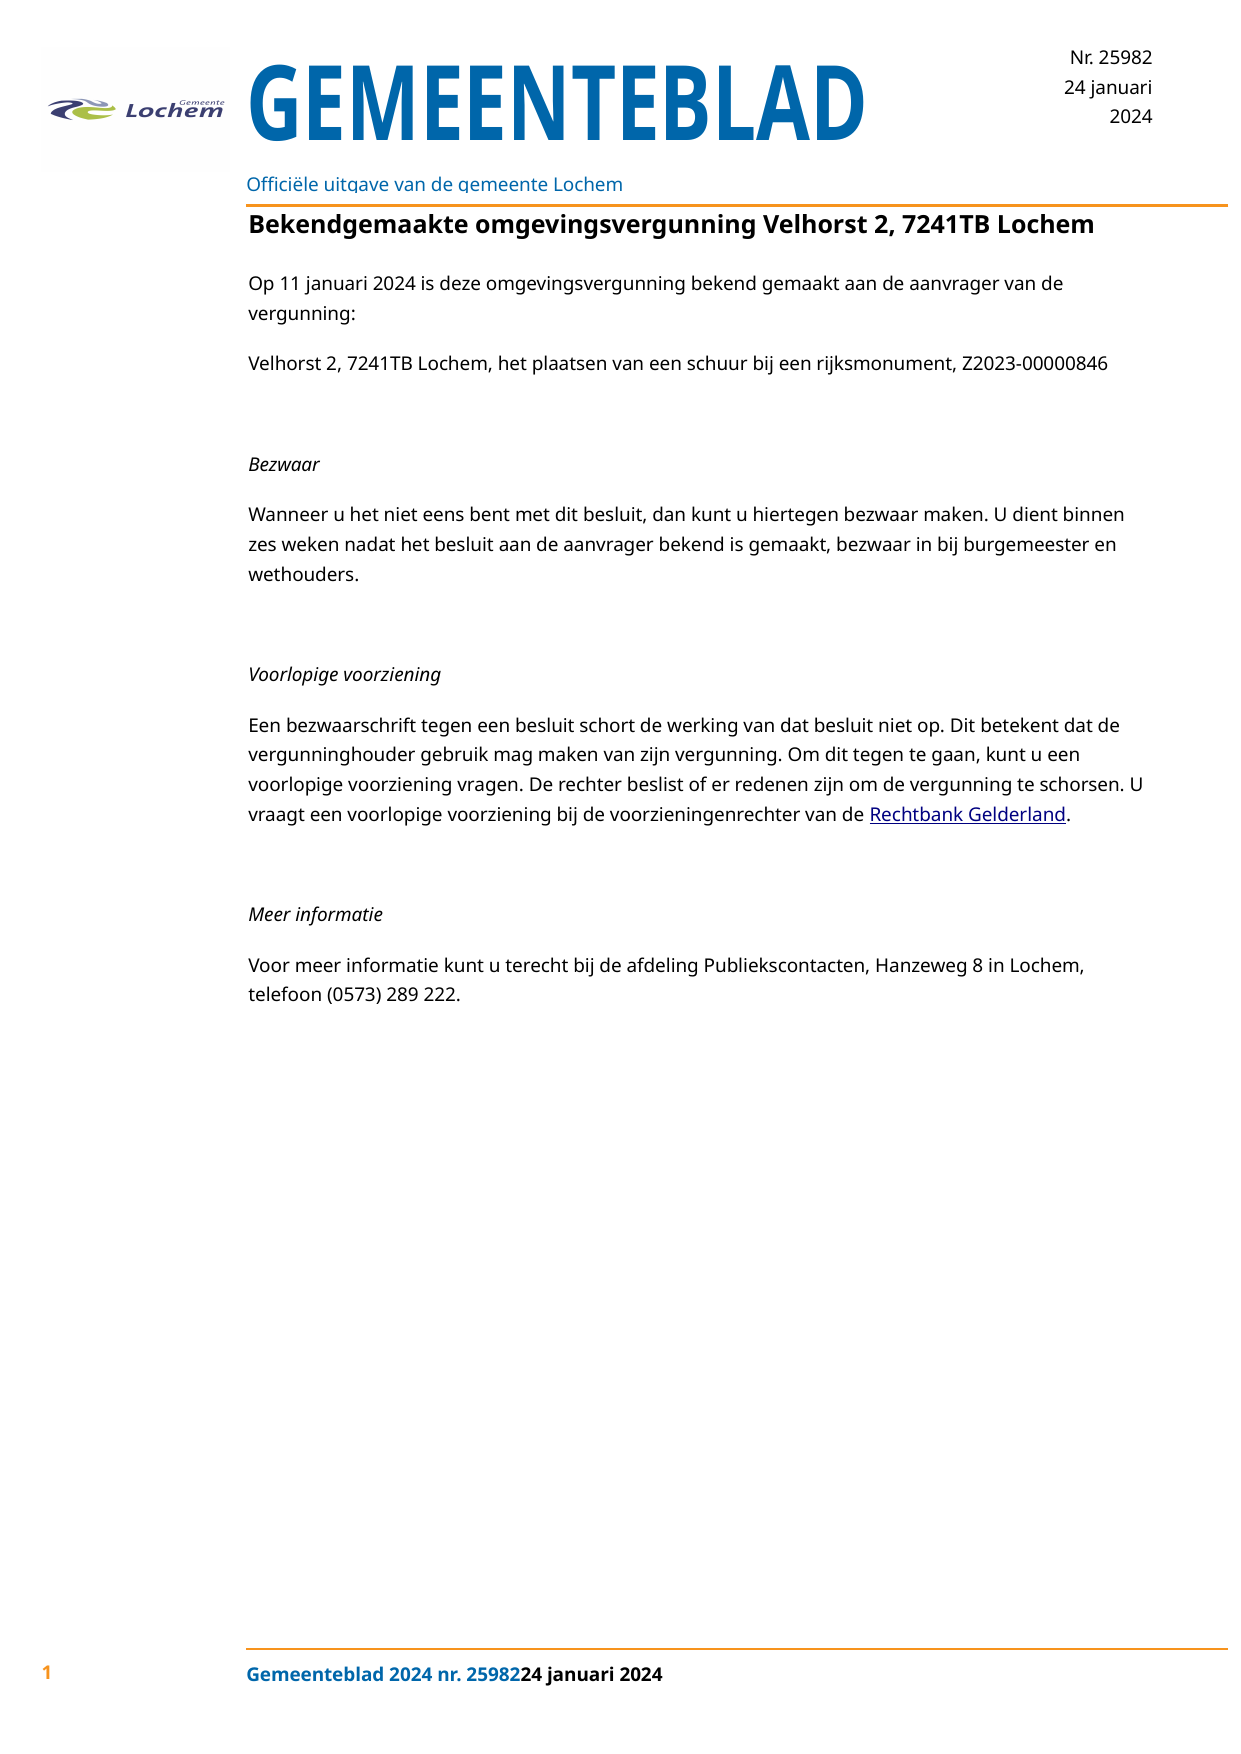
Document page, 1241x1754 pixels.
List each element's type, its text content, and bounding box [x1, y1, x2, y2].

text Voorlopige voorziening [248, 662, 1152, 687]
text Meer informatie [248, 902, 1152, 927]
text Wanneer u het niet eens bent met dit besluit, dan kunt u hiertegen bezwaar maken. U dient binnen zes weken nadat het besluit aan de aanvrager bekend is gemaakt, bezwaar in bij burgemeester en wethouders. [248, 502, 1152, 586]
text Een bezwaarschrift tegen een besluit schort de werking van dat besluit niet op. Dit betekent dat de vergunninghouder gebruik mag maken van zijn vergunning. Om dit tegen te gaan, kunt u een voorlopige voorziening vragen. De rechter beslist of er redenen zijn om de vergunning te schorsen. U vraagt een voorlopige voorziening bij de voorzieningenrechter van de Rechtbank Gelderland. [248, 712, 1152, 826]
text Voor meer informatie kunt u terecht bij de afdeling Publiekscontacten, Hanzeweg 8 in Lochem, telefoon (0573) 289 222. [248, 952, 1152, 1007]
text Velhorst 2, 7241TB Lochem, het plaatsen van een schuur bij een rijksmonument, Z2023-00000846 [248, 350, 1152, 376]
text Bekendgemaakte omgevingsvergunning Velhorst 2, 7241TB Lochem [248, 207, 1152, 241]
text Op 11 januari 2024 is deze omgevingsvergunning bekend gemaakt aan de aanvrager van de vergunning: [248, 270, 1152, 326]
picture [41, 47, 231, 172]
text Bezwaar [248, 451, 1152, 477]
